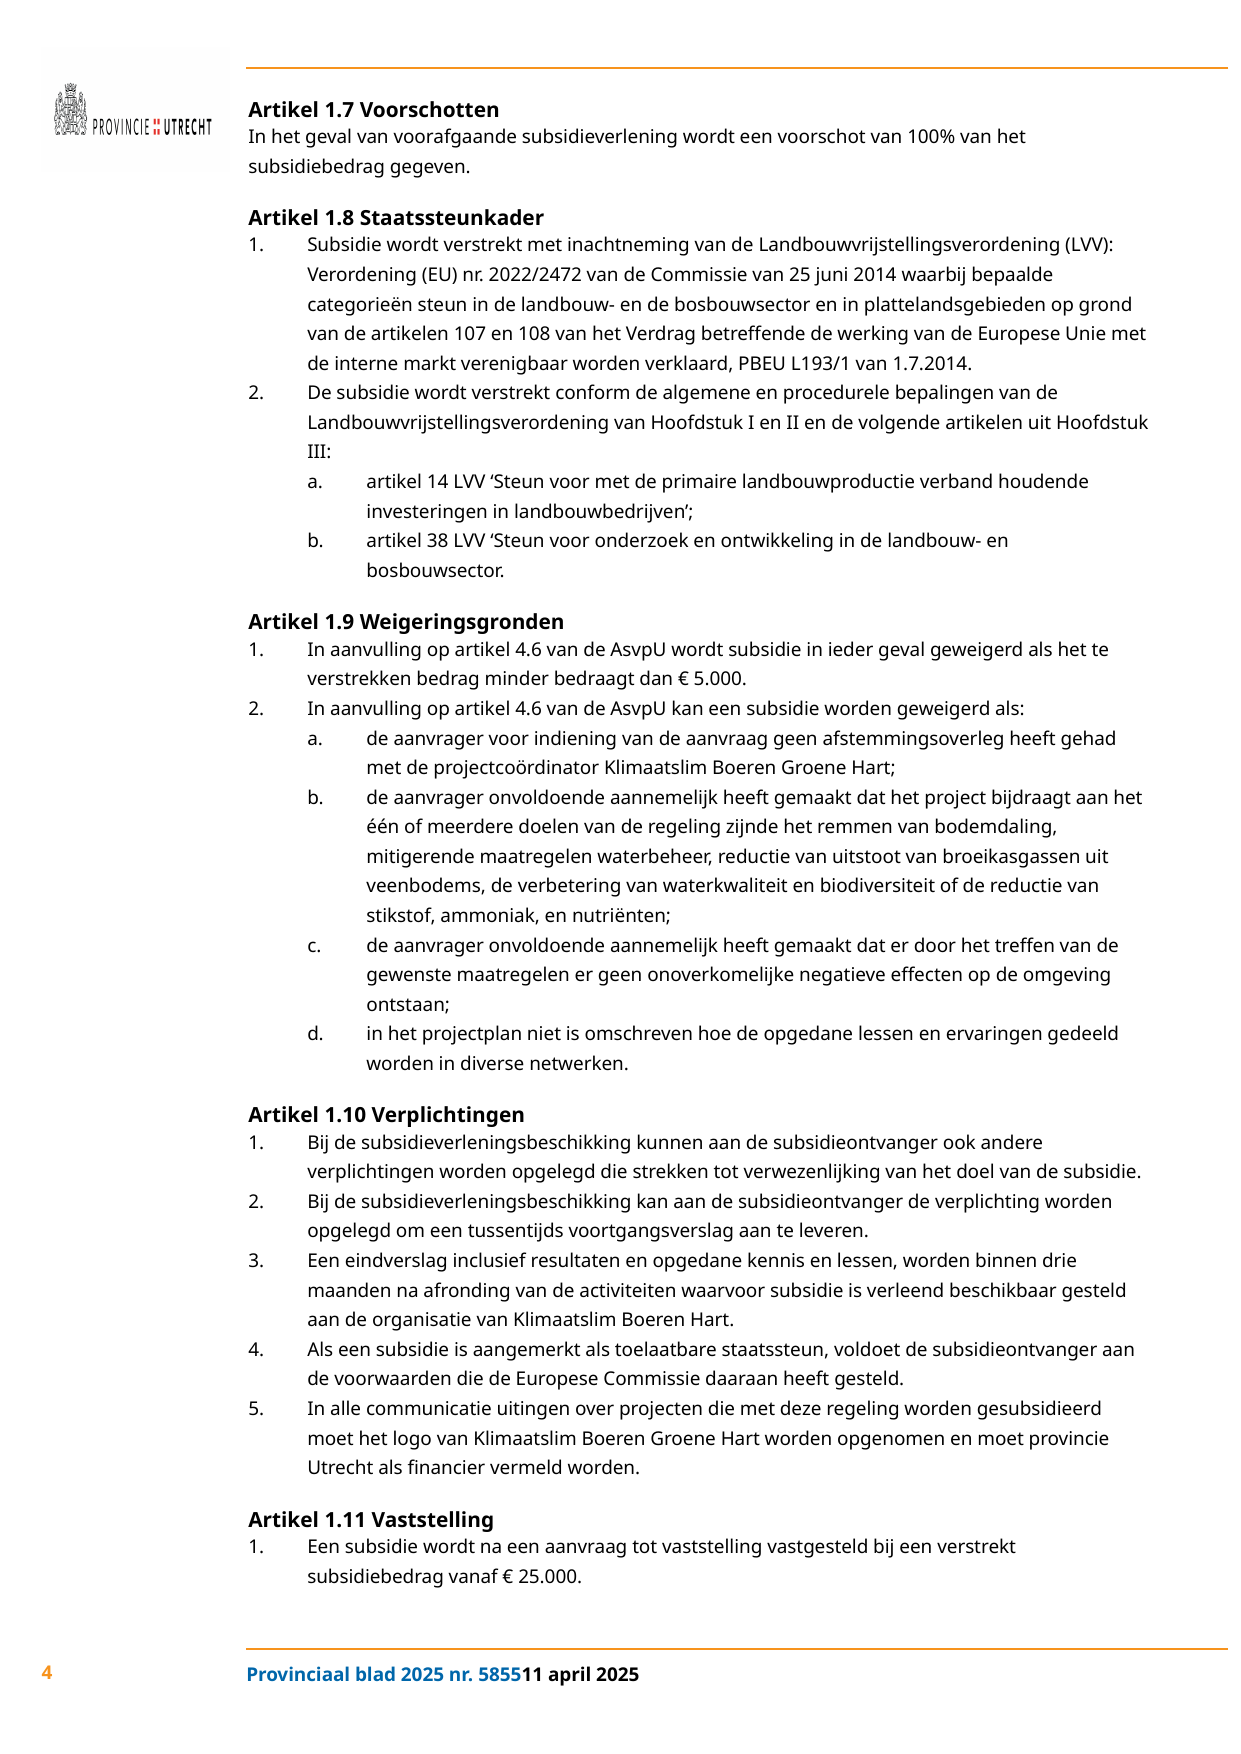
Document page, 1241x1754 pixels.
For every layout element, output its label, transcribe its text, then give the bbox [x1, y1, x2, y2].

list De subsidie wordt verstrekt conform de algemene en procedurele bepalingen van de Landbouwvrijstellingsverordening van Hoofdstuk I en II en de volgende artikelen uit Hoofdstuk III: [248, 379, 1152, 464]
text In het geval van voorafgaande subsidieverlening wordt een voorschot van 100% van het subsidiebedrag gegeven. [248, 123, 1152, 178]
text Artikel 1.8 Staatssteunkader [248, 203, 1152, 232]
list In aanvulling op artikel 4.6 van de AsvpU wordt subsidie in ieder geval geweigerd als het te verstrekken bedrag minder bedraagt dan € 5.000. [248, 636, 1152, 691]
list Een eindverslag inclusief resultaten en opgedane kennis en lessen, worden binnen drie maanden na afronding van de activiteiten waarvoor subsidie is verleend beschikbaar gesteld aan de organisatie van Klimaatslim Boeren Hart. [248, 1247, 1152, 1332]
text Artikel 1.11 Vaststelling [248, 1505, 1152, 1533]
list Subsidie wordt verstrekt met inachtneming van de Landbouwvrijstellingsverordening (LVV): Verordening (EU) nr. 2022/2472 van de Commissie van 25 juni 2014 waarbij bepaalde categorieën steun in de landbouw- en de bosbouwsector en in plattelandsgebieden op grond van de artikelen 107 en 108 van het Verdrag betreffende de werking van de Europese Unie met de interne markt verenigbaar worden verklaard, PBEU L193/1 van 1.7.2014. [248, 232, 1152, 376]
list In aanvulling op artikel 4.6 van de AsvpU kan een subsidie worden geweigerd als: [248, 695, 1152, 721]
list in het projectplan niet is omschreven hoe de opgedane lessen en ervaringen gedeeld worden in diverse netwerken. [307, 1021, 1152, 1076]
list In alle communicatie uitingen over projecten die met deze regeling worden gesubsidieerd moet het logo van Klimaatslim Boeren Groene Hart worden opgenomen en moet provincie Utrecht als financier vermeld worden. [248, 1395, 1152, 1480]
text Artikel 1.9 Weigeringsgronden [248, 607, 1152, 636]
text Artikel 1.7 Voorschotten [248, 95, 1152, 123]
list de aanvrager onvoldoende aannemelijk heeft gemaakt dat er door het treffen van de gewenste maatregelen er geen onoverkomelijke negatieve effecten op de omgeving ontstaan; [307, 932, 1152, 1017]
text Artikel 1.10 Verplichtingen [248, 1101, 1152, 1129]
picture [41, 47, 231, 172]
list Een subsidie wordt na een aanvraag tot vaststelling vastgesteld bij een verstrekt subsidiebedrag vanaf € 25.000. [248, 1533, 1152, 1588]
list artikel 38 LVV ‘Steun voor onderzoek en ontwikkeling in de landbouw- en bosbouwsector. [307, 527, 1152, 583]
list de aanvrager onvoldoende aannemelijk heeft gemaakt dat het project bijdraagt aan het één of meerdere doelen van de regeling zijnde het remmen van bodemdaling, mitigerende maatregelen waterbeheer, reductie van uitstoot van broeikasgassen uit veenbodems, de verbetering van waterkwaliteit en biodiversiteit of de reductie van stikstof, ammoniak, en nutriënten; [307, 784, 1152, 928]
list artikel 14 LVV ‘Steun voor met de primaire landbouwproductie verband houdende investeringen in landbouwbedrijven’; [307, 468, 1152, 524]
list Bij de subsidieverleningsbeschikking kan aan de subsidieontvanger de verplichting worden opgelegd om een tussentijds voortgangsverslag aan te leveren. [248, 1188, 1152, 1243]
list Als een subsidie is aangemerkt als toelaatbare staatssteun, voldoet de subsidieontvanger aan de voorwaarden die de Europese Commissie daaraan heeft gesteld. [248, 1336, 1152, 1391]
list de aanvrager voor indiening van de aanvraag geen afstemmingsoverleg heeft gehad met de projectcoördinator Klimaatslim Boeren Groene Hart; [307, 725, 1152, 780]
list Bij de subsidieverleningsbeschikking kunnen aan de subsidieontvanger ook andere verplichtingen worden opgelegd die strekken tot verwezenlijking van het doel van de subsidie. [248, 1129, 1152, 1184]
